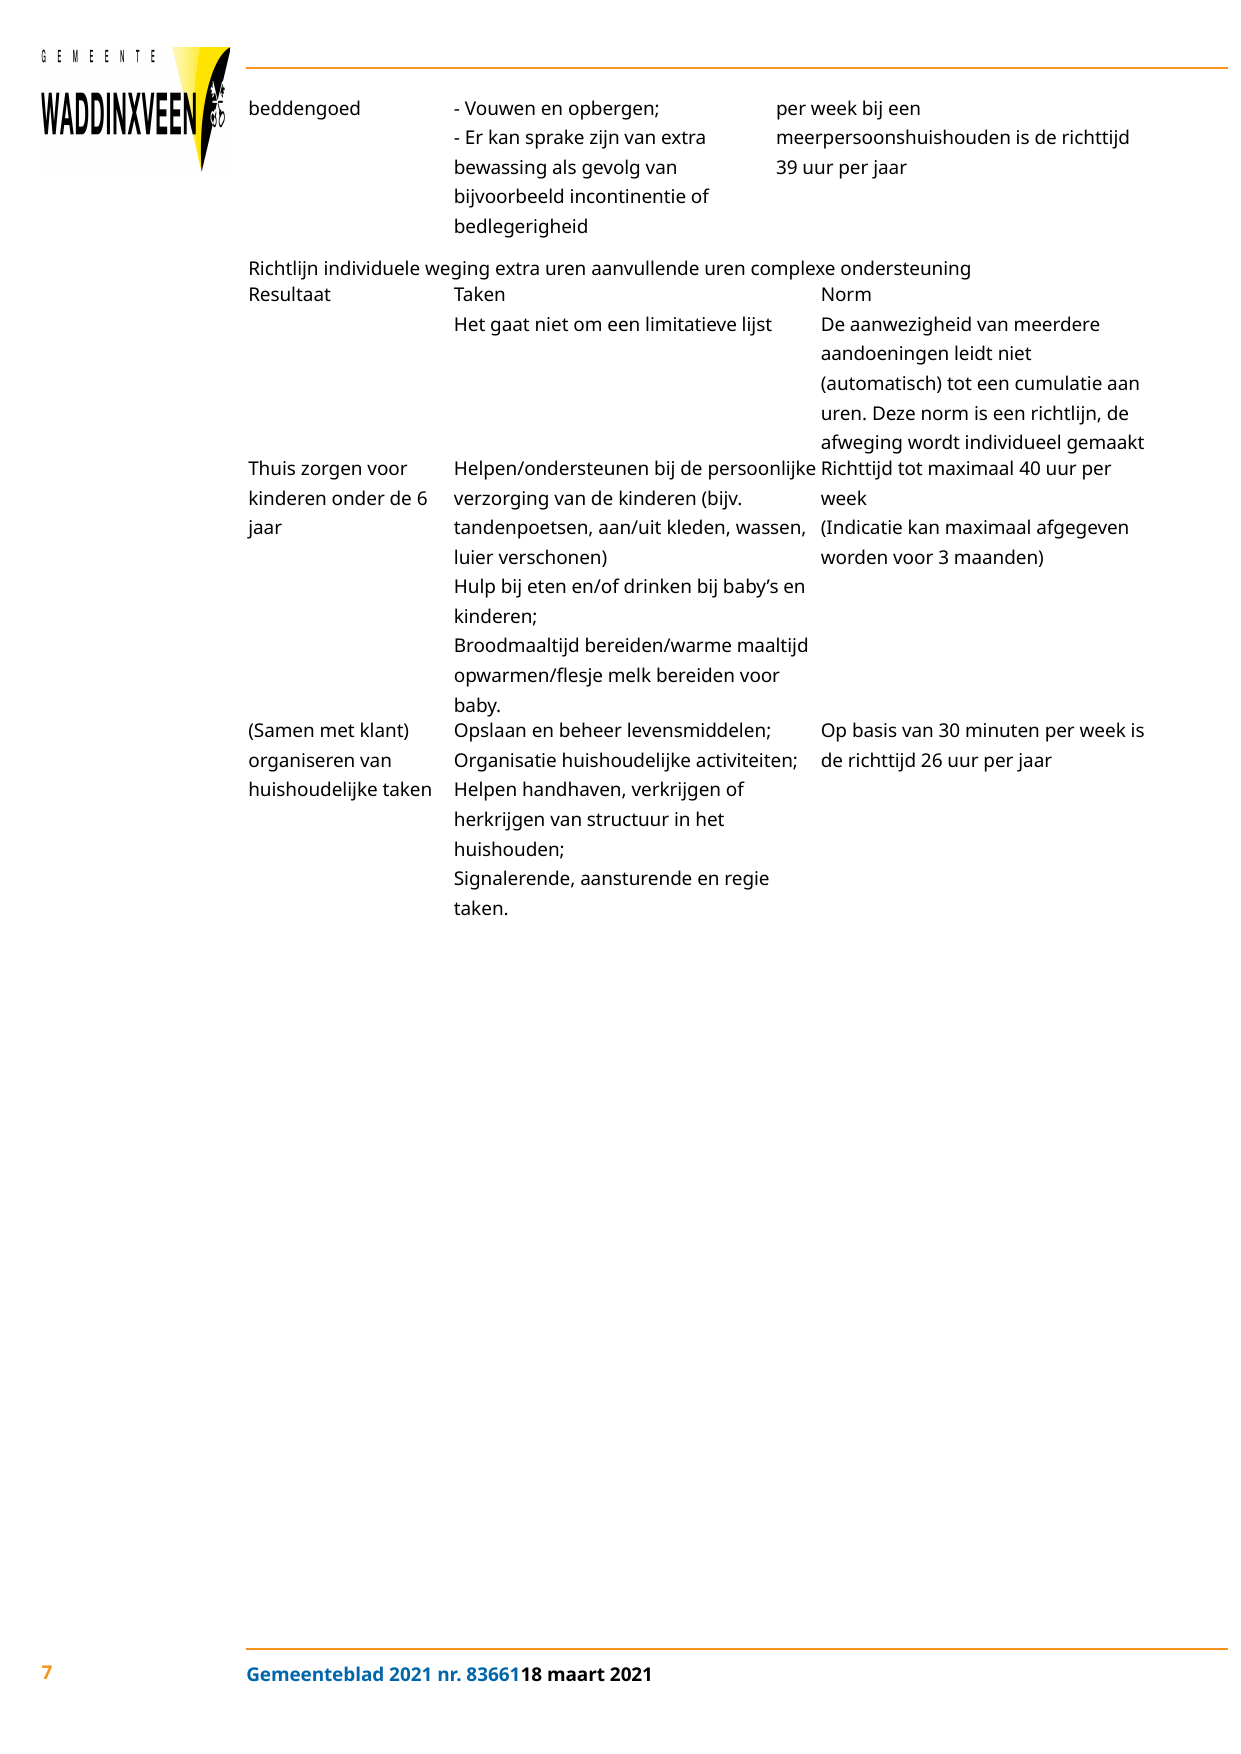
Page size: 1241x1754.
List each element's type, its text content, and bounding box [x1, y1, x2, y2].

table_cell - Vouwen en opbergen; - Er kan sprake zijn van extra bewassing als gevolg van bijvoorbeeld incontinentie of bedlegerigheid [454, 95, 776, 239]
table_header Norm De aanwezigheid van meerdere aandoeningen leidt niet (automatisch) tot een cumulatie aan uren. Deze norm is een richtlijn, de afweging wordt individueel gemaakt [821, 281, 1152, 455]
text Richtlijn individuele weging extra uren aanvullende uren complexe ondersteuning [248, 256, 1152, 281]
table_cell Richttijd tot maximaal 40 uur per week (Indicatie kan maximaal afgegeven worden voor 3 maanden) [821, 455, 1152, 717]
table_cell Thuis zorgen voor kinderen onder de 6 jaar [248, 455, 454, 717]
table_header Taken Het gaat niet om een limitatieve lijst [454, 281, 821, 455]
picture [41, 47, 231, 172]
table_cell (Samen met klant) organiseren van huishoudelijke taken [248, 718, 454, 921]
table_cell Op basis van 30 minuten per week is de richttijd 26 uur per jaar [821, 718, 1152, 921]
table_cell beddengoed [248, 95, 454, 239]
table_cell Opslaan en beheer levensmiddelen; Organisatie huishoudelijke activiteiten; Helpen handhaven, verkrijgen of herkrijgen van structuur in het huishouden; Signalerende, aansturende en regie taken. [454, 718, 821, 921]
table_cell per week bij een meerpersoonshuishouden is de richttijd 39 uur per jaar [776, 95, 1152, 239]
table_header Resultaat [248, 281, 454, 455]
table_cell Helpen/ondersteunen bij de persoonlijke verzorging van de kinderen (bijv. tandenpoetsen, aan/uit kleden, wassen, luier verschonen) Hulp bij eten en/of drinken bij baby’s en kinderen; Broodmaaltijd bereiden/warme maaltijd opwarmen/flesje melk bereiden voor baby. [454, 455, 821, 717]
